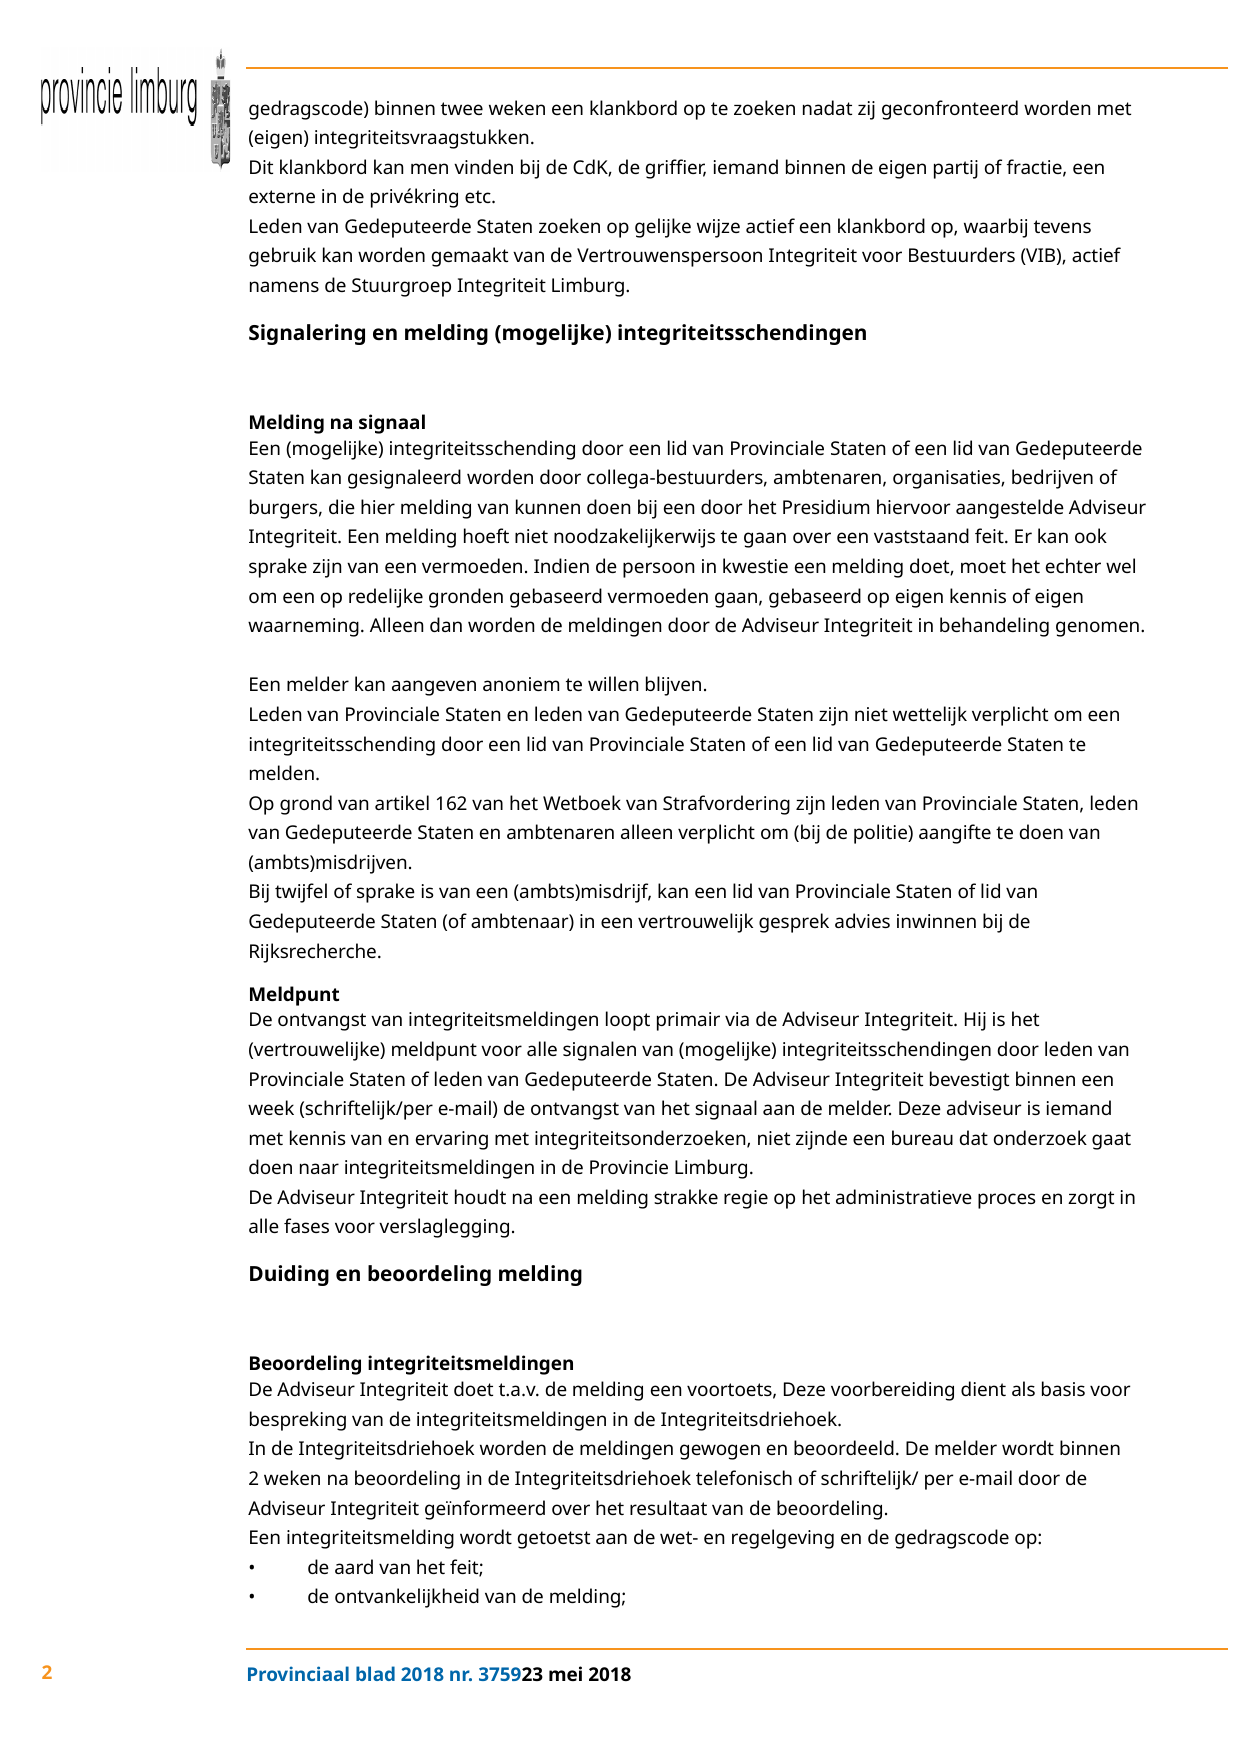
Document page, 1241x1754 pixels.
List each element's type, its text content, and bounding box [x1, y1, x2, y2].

text Signalering en melding (mogelijke) integriteitsschendingen [248, 318, 1152, 346]
text Leden van Gedeputeerde Staten zoeken op gelijke wijze actief een klankbord op, waarbij tevens gebruik kan worden gemaakt van de Vertrouwenspersoon Integriteit voor Bestuurders (VIB), actief namens de Stuurgroep Integriteit Limburg. [248, 213, 1152, 298]
text De ontvangst van integriteitsmeldingen loopt primair via de Adviseur Integriteit. Hij is het (vertrouwelijke) meldpunt voor alle signalen van (mogelijke) integriteitsschendingen door leden van Provinciale Staten of leden van Gedeputeerde Staten. De Adviseur Integriteit bevestigt binnen een week (schriftelijk/per e-mail) de ontvangst van het signaal aan de melder. Deze adviseur is iemand met kennis van en ervaring met integriteitsonderzoeken, niet zijnde een bureau dat onderzoek gaat doen naar integriteitsmeldingen in de Provincie Limburg. [248, 1007, 1152, 1180]
list de ontvankelijkheid van de melding; [248, 1583, 1152, 1609]
text Een melder kan aangeven anoniem te willen blijven. [248, 672, 1152, 697]
text De Adviseur Integriteit houdt na een melding strakke regie op het administratieve proces en zorgt in alle fases voor verslaglegging. [248, 1184, 1152, 1239]
text Leden van Provinciale Staten en leden van Gedeputeerde Staten zijn niet wettelijk verplicht om een integriteitsschending door een lid van Provinciale Staten of een lid van Gedeputeerde Staten te melden. [248, 701, 1152, 786]
list de aard van het feit; [248, 1554, 1152, 1579]
text De Adviseur Integriteit doet t.a.v. de melding een voortoets, Deze voorbereiding dient als basis voor bespreking van de integriteitsmeldingen in de Integriteitsdriehoek. [248, 1376, 1152, 1432]
text Meldpunt [248, 981, 1152, 1007]
text Bij twijfel of sprake is van een (ambts)misdrijf, kan een lid van Provinciale Staten of lid van Gedeputeerde Staten (of ambtenaar) in een vertrouwelijk gesprek advies inwinnen bij de Rijksrecherche. [248, 879, 1152, 963]
text gedragscode) binnen twee weken een klankbord op te zoeken nadat zij geconfronteerd worden met (eigen) integriteitsvraagstukken. [248, 95, 1152, 150]
text Een integriteitsmelding wordt getoetst aan de wet- en regelgeving en de gedragscode op: [248, 1524, 1152, 1550]
picture [41, 47, 231, 172]
text Beoordeling integriteitsmeldingen [248, 1351, 1152, 1376]
text Op grond van artikel 162 van het Wetboek van Strafvordering zijn leden van Provinciale Staten, leden van Gedeputeerde Staten en ambtenaren alleen verplicht om (bij de politie) aangifte te doen van (ambts)misdrijven. [248, 790, 1152, 875]
text Melding na signaal [248, 409, 1152, 435]
text Duiding en beoordeling melding [248, 1259, 1152, 1288]
text Dit klankbord kan men vinden bij de CdK, de griffier, iemand binnen de eigen partij of fractie, een externe in de privékring etc. [248, 154, 1152, 209]
text In de Integriteitsdriehoek worden de meldingen gewogen en beoordeeld. De melder wordt binnen 2 weken na beoordeling in de Integriteitsdriehoek telefonisch of schriftelijk/ per e-mail door de Adviseur Integriteit geïnformeerd over het resultaat van de beoordeling. [248, 1436, 1152, 1520]
text Een (mogelijke) integriteitsschending door een lid van Provinciale Staten of een lid van Gedeputeerde Staten kan gesignaleerd worden door collega-bestuurders, ambtenaren, organisaties, bedrijven of burgers, die hier melding van kunnen doen bij een door het Presidium hiervoor aangestelde Adviseur Integriteit. Een melding hoeft niet noodzakelijkerwijs te gaan over een vaststaand feit. Er kan ook sprake zijn van een vermoeden. Indien de persoon in kwestie een melding doet, moet het echter wel om een op redelijke gronden gebaseerd vermoeden gaan, gebaseerd op eigen kennis of eigen waarneming. Alleen dan worden de meldingen door de Adviseur Integriteit in behandeling genomen. [248, 435, 1152, 638]
